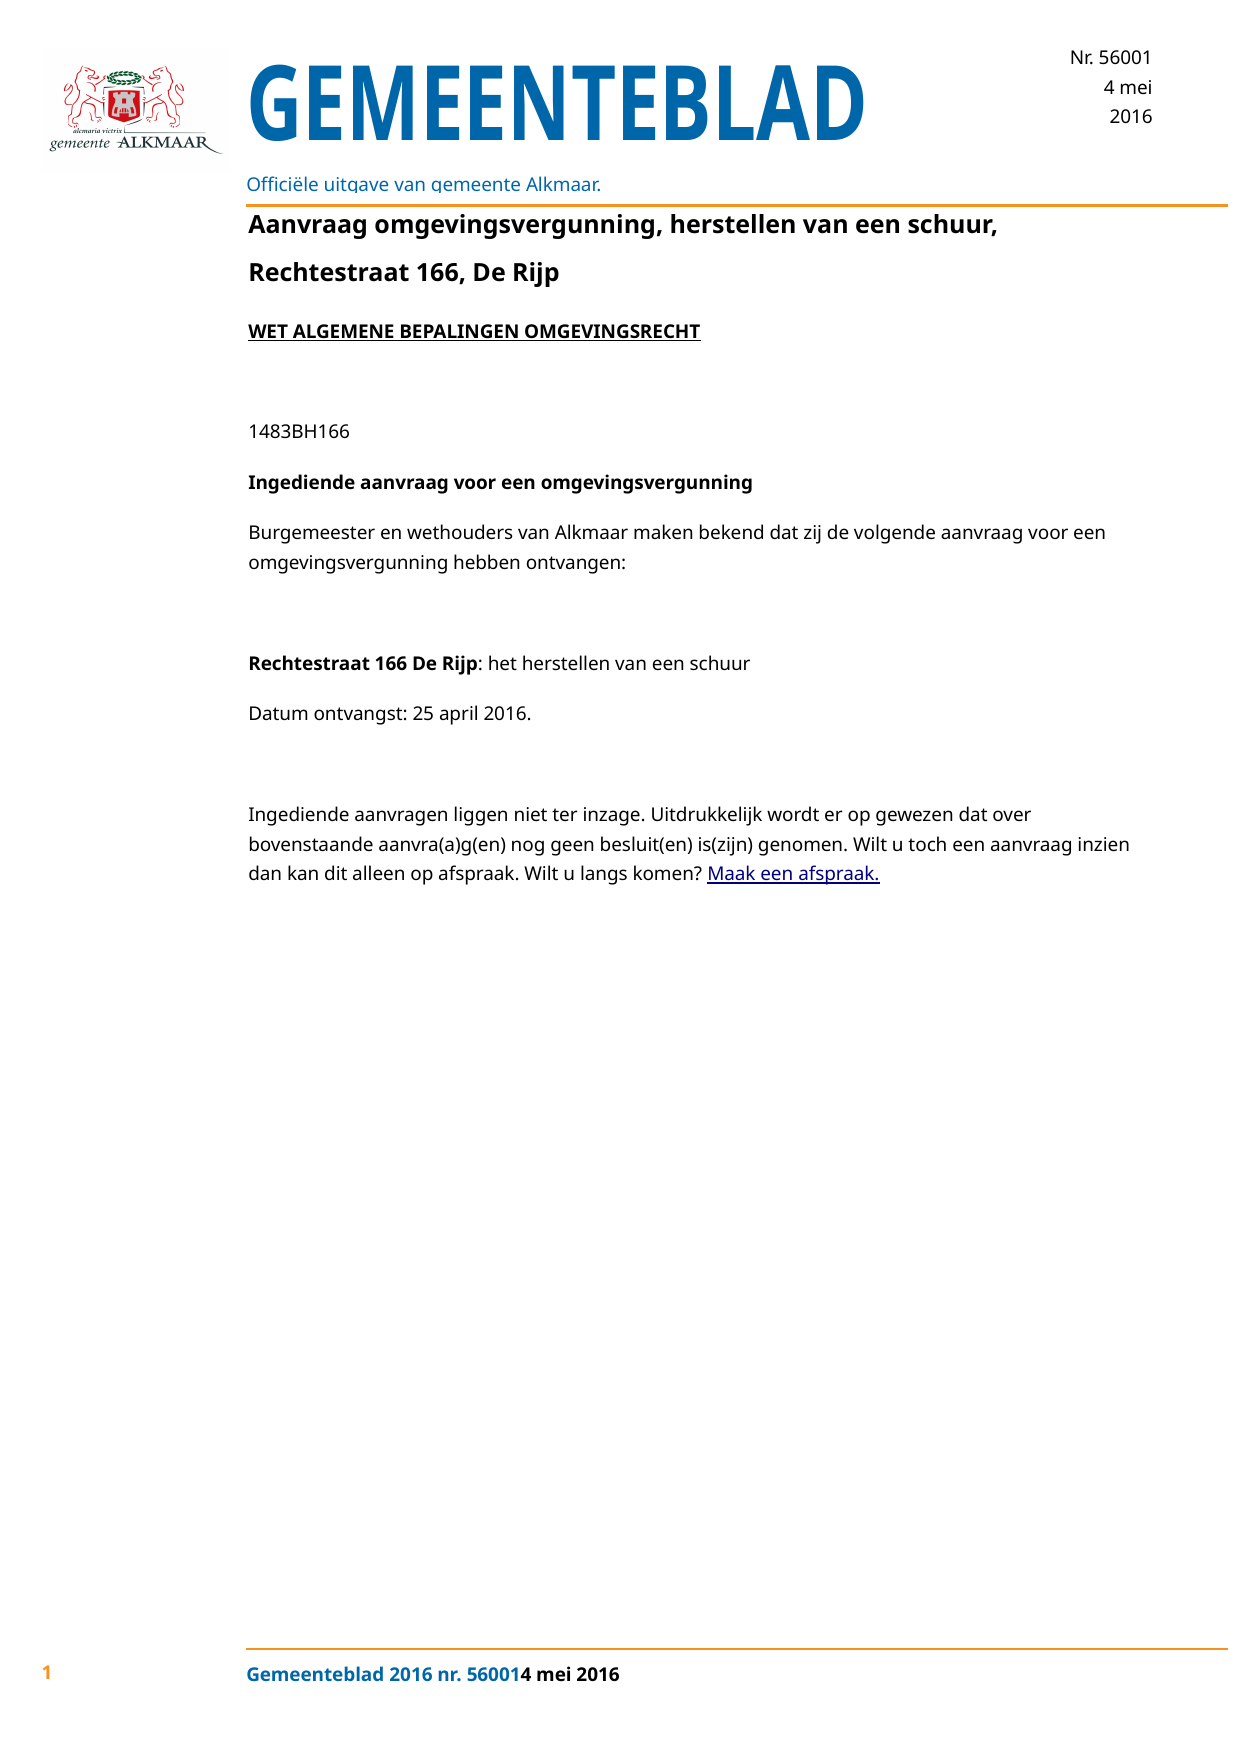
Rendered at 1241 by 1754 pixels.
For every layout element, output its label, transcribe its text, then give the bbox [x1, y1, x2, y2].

picture [41, 47, 231, 172]
text 1483BH166 [248, 419, 1152, 444]
text Rechtestraat 166 De Rijp: het herstellen van een schuur [248, 650, 1152, 676]
text Datum ontvangst: 25 april 2016. [248, 700, 1152, 726]
text WET ALGEMENE BEPALINGEN OMGEVINGSRECHT [248, 318, 1152, 344]
text Ingediende aanvraag voor een omgevingsvergunning [248, 469, 1152, 495]
text Burgemeester en wethouders van Alkmaar maken bekend dat zij de volgende aanvraag voor een omgevingsvergunning hebben ontvangen: [248, 519, 1152, 575]
text Ingediende aanvragen liggen niet ter inzage. Uitdrukkelijk wordt er op gewezen dat over bovenstaande aanvra(a)g(en) nog geen besluit(en) is(zijn) genomen. Wilt u toch een aanvraag inzien dan kan dit alleen op afspraak. Wilt u langs komen? Maak een afspraak. [248, 801, 1152, 886]
text Aanvraag omgevingsvergunning, herstellen van een schuur, Rechtestraat 166, De Rijp [248, 207, 1152, 288]
